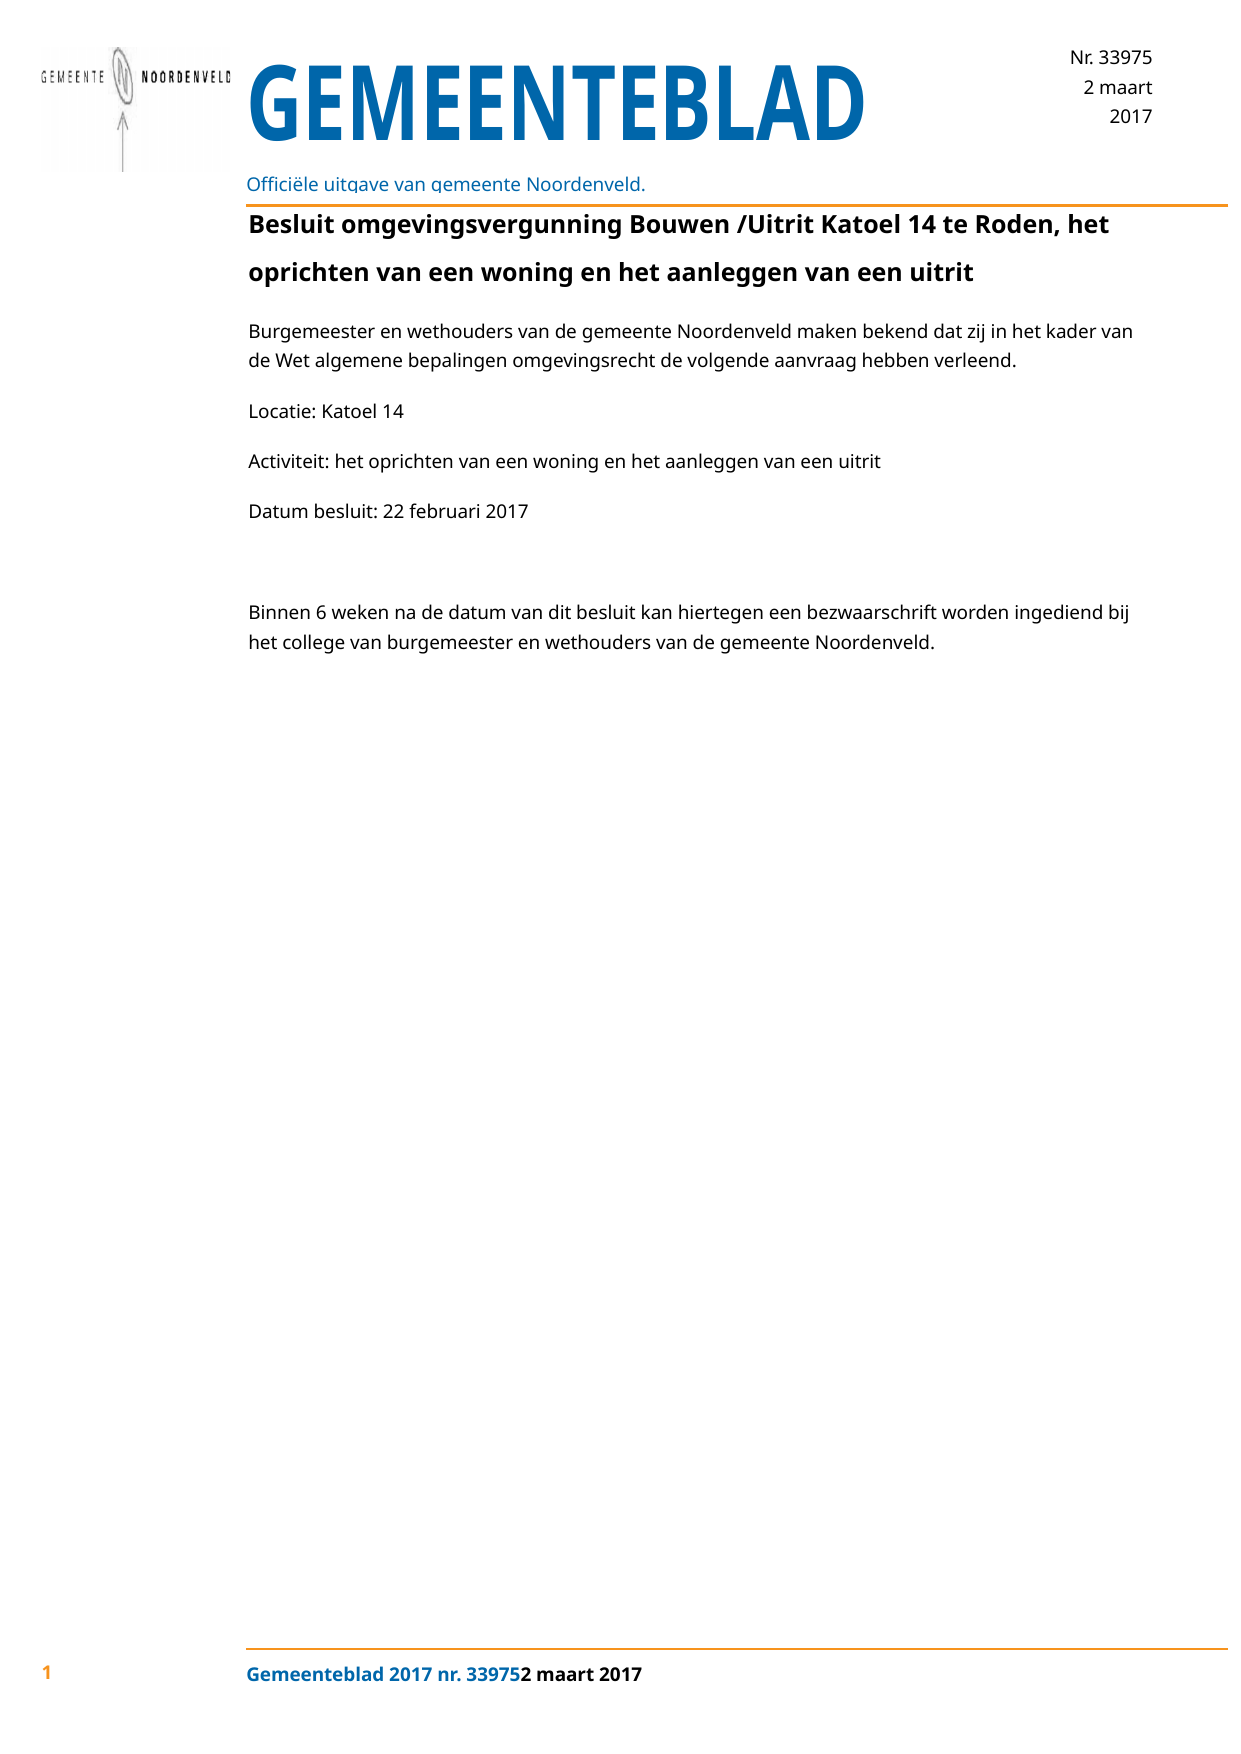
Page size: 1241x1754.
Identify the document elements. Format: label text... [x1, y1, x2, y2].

text Binnen 6 weken na de datum van dit besluit kan hiertegen een bezwaarschrift worden ingediend bij het college van burgemeester en wethouders van de gemeente Noordenveld. [248, 599, 1152, 655]
text Besluit omgevingsvergunning Bouwen /Uitrit Katoel 14 te Roden, het oprichten van een woning en het aanleggen van een uitrit [248, 207, 1152, 288]
text Datum besluit: 22 februari 2017 [248, 499, 1152, 524]
text Burgemeester en wethouders van de gemeente Noordenveld maken bekend dat zij in het kader van de Wet algemene bepalingen omgevingsrecht de volgende aanvraag hebben verleend. [248, 318, 1152, 373]
text Activiteit: het oprichten van een woning en het aanleggen van een uitrit [248, 448, 1152, 474]
picture [41, 47, 231, 172]
text Locatie: Katoel 14 [248, 398, 1152, 424]
